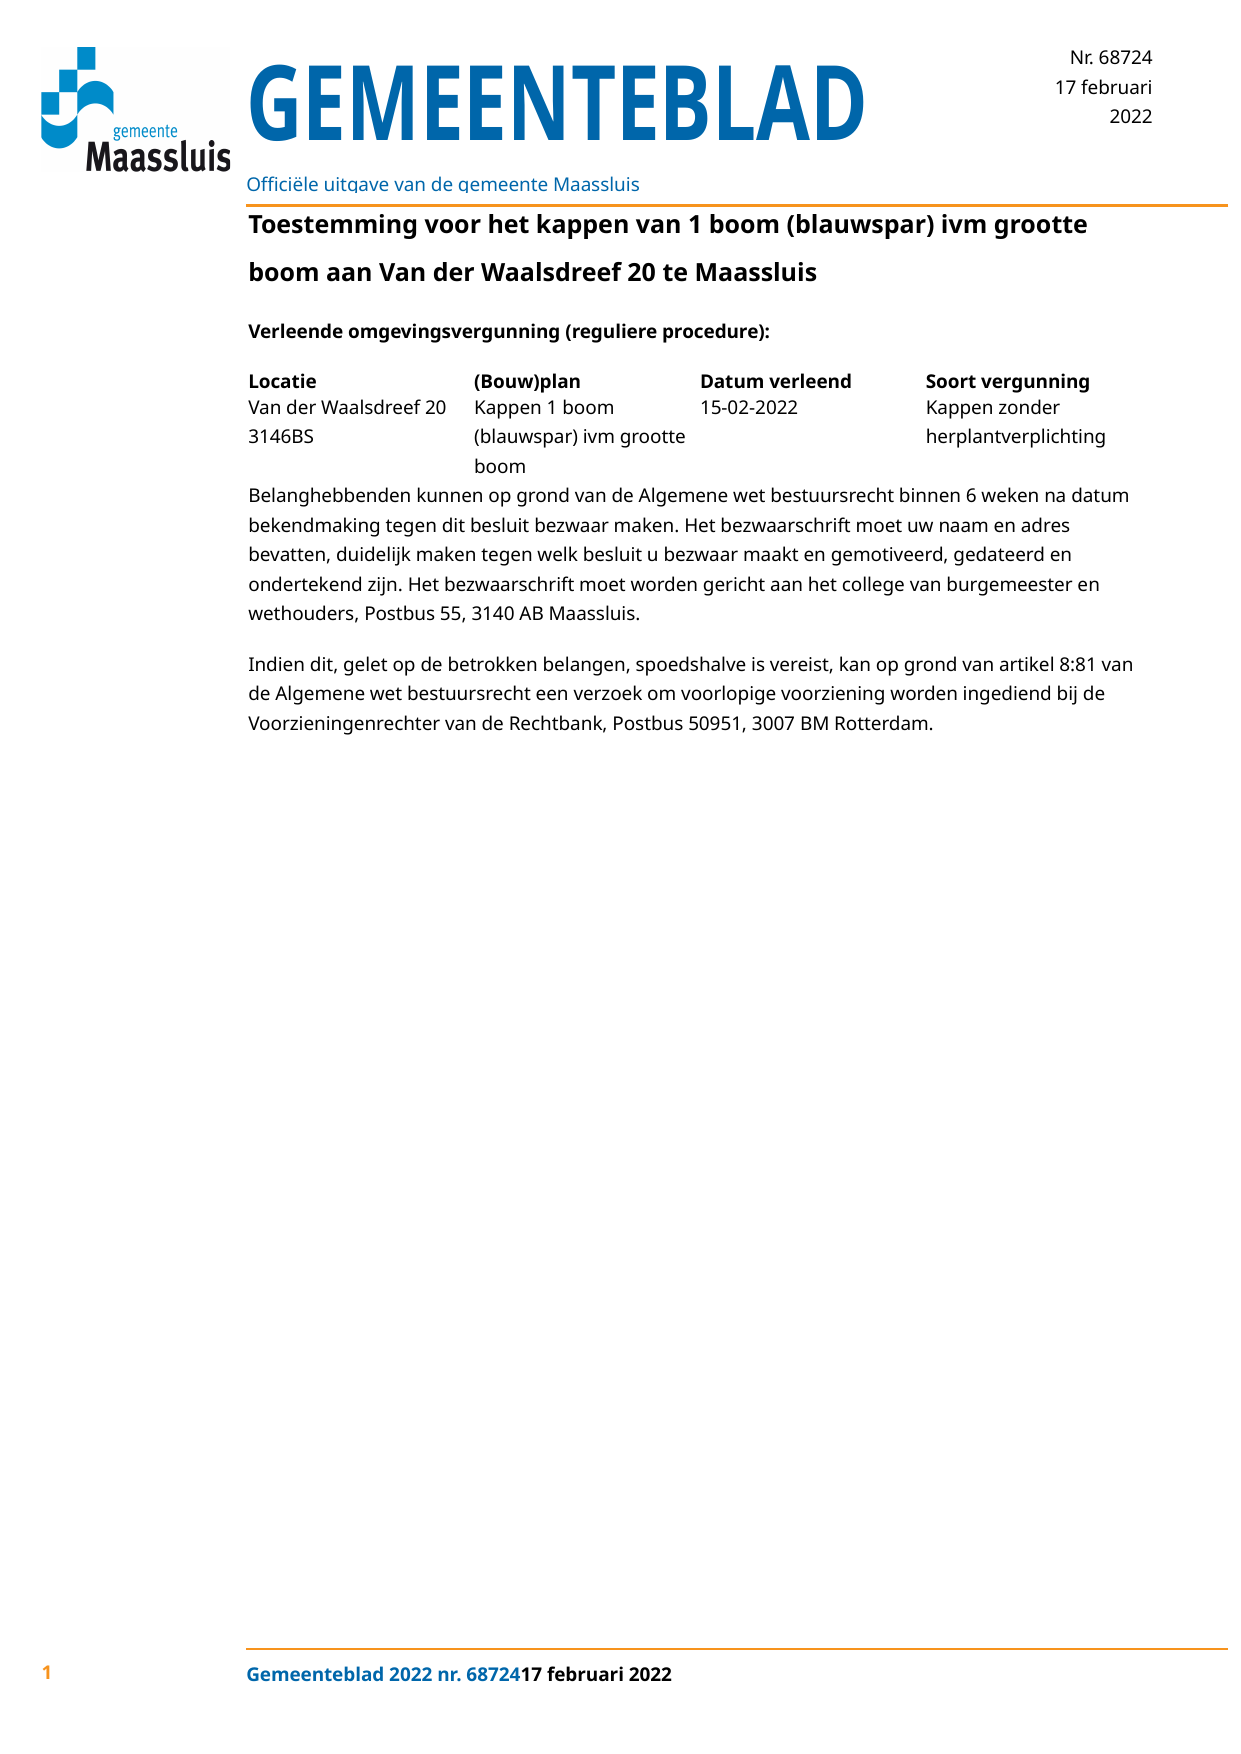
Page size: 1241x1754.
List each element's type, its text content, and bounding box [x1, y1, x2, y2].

table_header Soort vergunning [926, 369, 1152, 394]
table_header (Bouw)plan [474, 369, 700, 394]
text Belanghebbenden kunnen op grond van de Algemene wet bestuursrecht binnen 6 weken na datum bekendmaking tegen dit besluit bezwaar maken. Het bezwaarschrift moet uw naam en adres bevatten, duidelijk maken tegen welk besluit u bezwaar maakt en gemotiveerd, gedateerd en ondertekend zijn. Het bezwaarschrift moet worden gericht aan het college van burgemeester en wethouders, Postbus 55, 3140 AB Maassluis. [248, 482, 1152, 626]
table_cell Kappen zonder herplantverplichting [926, 394, 1152, 479]
table_cell Kappen 1 boom (blauwspar) ivm grootte boom [474, 394, 700, 479]
table_header Locatie [248, 369, 474, 394]
picture [41, 47, 77, 92]
text Toestemming voor het kappen van 1 boom (blauwspar) ivm grootte boom aan Van der Waalsdreef 20 te Maassluis [248, 207, 1152, 288]
table_cell 15-02-2022 [700, 394, 926, 479]
text Indien dit, gelet op de betrokken belangen, spoedshalve is vereist, kan op grond van artikel 8:81 van de Algemene wet bestuursrecht een verzoek om voorlopige voorziening worden ingediend bij de Voorzieningenrechter van de Rechtbank, Postbus 50951, 3007 BM Rotterdam. [248, 651, 1152, 736]
table_header Datum verleend [700, 369, 926, 394]
text Verleende omgevingsvergunning (reguliere procedure): [248, 318, 1152, 344]
table_cell Van der Waalsdreef 20 3146BS [248, 394, 474, 479]
picture [41, 47, 231, 172]
